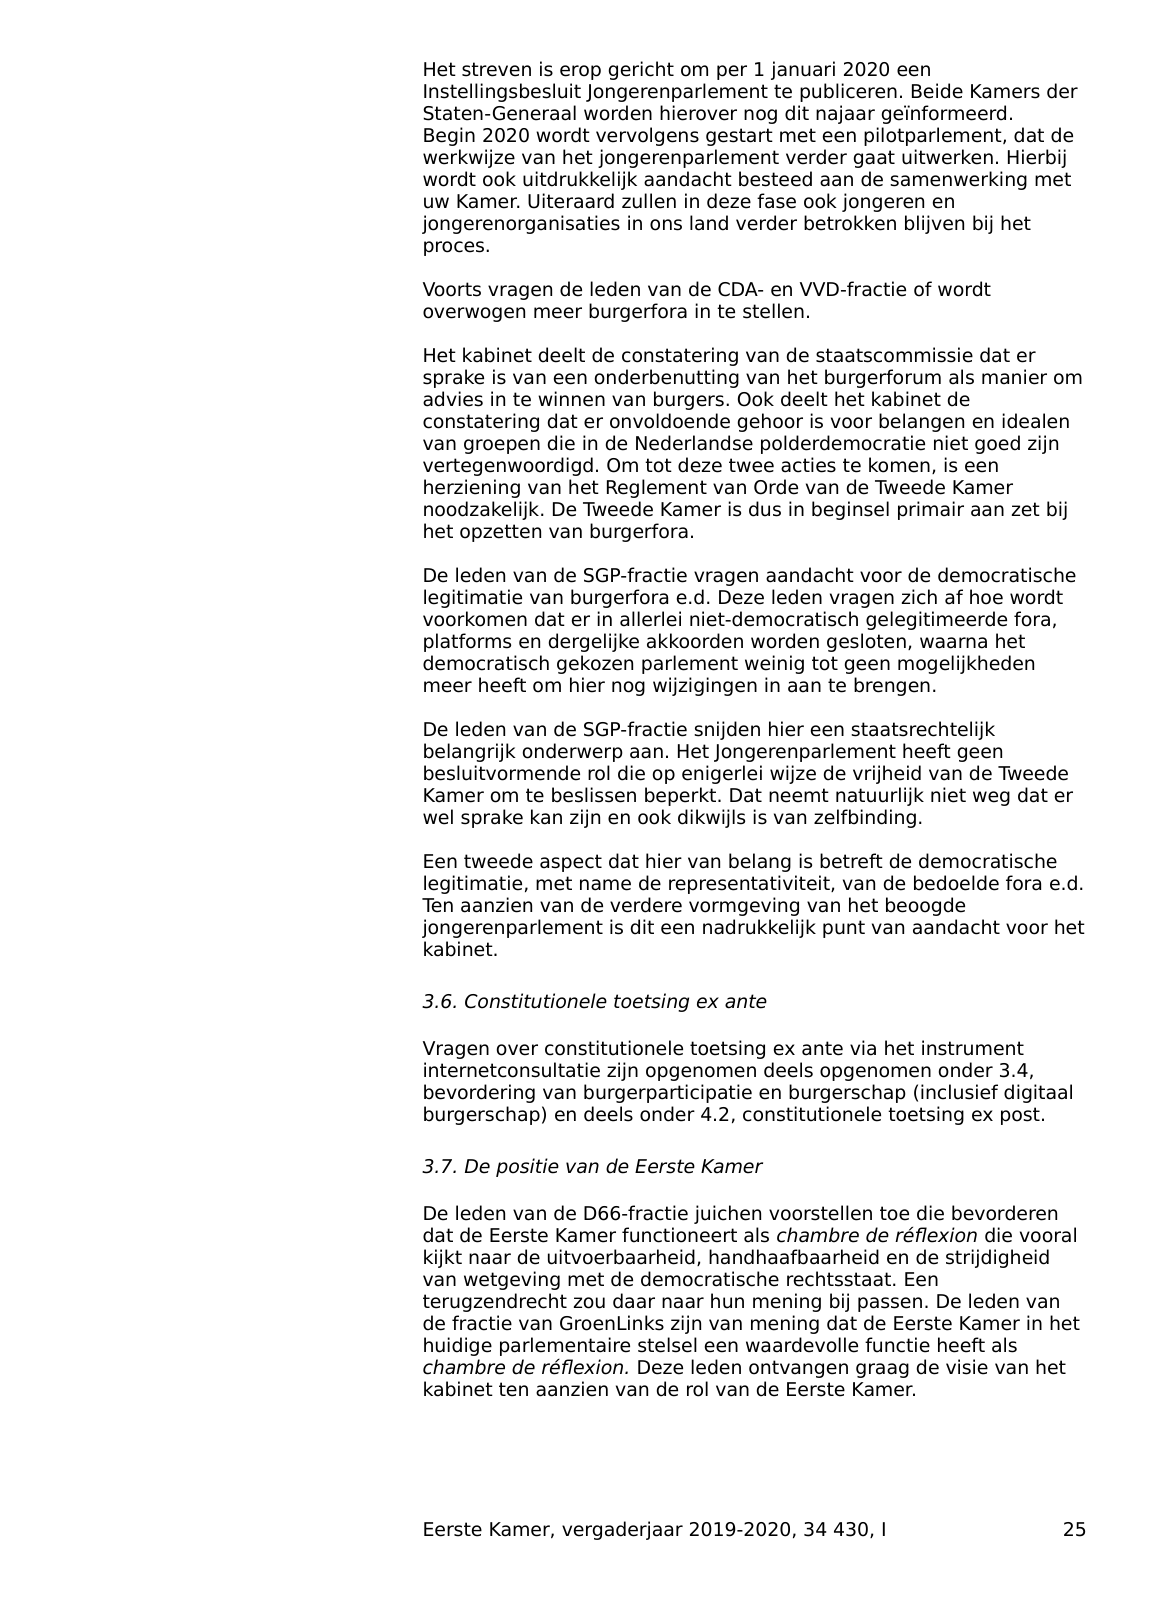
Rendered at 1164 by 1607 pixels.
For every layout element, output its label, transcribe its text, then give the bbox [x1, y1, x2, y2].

subtitle 3.7. De positie van de Eerste Kamer [422, 1156, 1087, 1178]
text Begin 2020 wordt vervolgens gestart met een pilotparlement, dat de werkwijze van het jongerenparlement verder gaat uitwerken. Hierbij wordt ook uitdrukkelijk aandacht besteed aan de samenwerking met uw Kamer. Uiteraard zullen in deze fase ook jongeren en jongerenorganisaties in ons land verder betrokken blijven bij het proces. [422, 125, 1087, 257]
text De leden van de D66-fractie juichen voorstellen toe die bevorderen dat de Eerste Kamer functioneert als chambre de réflexion die vooral kijkt naar de uitvoerbaarheid, handhaafbaarheid en de strijdigheid van wetgeving met de democratische rechtsstaat. Een terugzendrecht zou daar naar hun mening bij passen. De leden van de fractie van GroenLinks zijn van mening dat de Eerste Kamer in het huidige parlementaire stelsel een waardevolle functie heeft als chambre de réflexion. Deze leden ontvangen graag de visie van het kabinet ten aanzien van de rol van de Eerste Kamer. [422, 1203, 1087, 1401]
text Een tweede aspect dat hier van belang is betreft de democratische legitimatie, met name de representativiteit, van de bedoelde fora e.d. Ten aanzien van de verdere vormgeving van het beoogde jongerenparlement is dit een nadrukkelijk punt van aandacht voor het kabinet. [422, 851, 1087, 961]
text Het streven is erop gericht om per 1 januari 2020 een Instellingsbesluit Jongerenparlement te publiceren. Beide Kamers der Staten-Generaal worden hierover nog dit najaar geïnformeerd. [422, 59, 1087, 125]
text Het kabinet deelt de constatering van de staatscommissie dat er sprake is van een onderbenutting van het burgerforum als manier om advies in te winnen van burgers. Ook deelt het kabinet de constatering dat er onvoldoende gehoor is voor belangen en idealen van groepen die in de Nederlandse polderdemocratie niet goed zijn vertegenwoordigd. Om tot deze twee acties te komen, is een herziening van het Reglement van Orde van de Tweede Kamer noodzakelijk. De Tweede Kamer is dus in beginsel primair aan zet bij het opzetten van burgerfora. [422, 345, 1087, 543]
text Voorts vragen de leden van de CDA- en VVD-fractie of wordt overwogen meer burgerfora in te stellen. [422, 279, 1087, 323]
text De leden van de SGP-fractie snijden hier een staatsrechtelijk belangrijk onderwerp aan. Het Jongerenparlement heeft geen besluitvormende rol die op enigerlei wijze de vrijheid van de Tweede Kamer om te beslissen beperkt. Dat neemt natuurlijk niet weg dat er wel sprake kan zijn en ook dikwijls is van zelfbinding. [422, 719, 1087, 829]
text Vragen over constitutionele toetsing ex ante via het instrument internetconsultatie zijn opgenomen deels opgenomen onder 3.4, bevordering van burgerparticipatie en burgerschap (inclusief digitaal burgerschap) en deels onder 4.2, constitutionele toetsing ex post. [422, 1038, 1087, 1126]
subtitle 3.6. Constitutionele toetsing ex ante [422, 991, 1087, 1013]
text De leden van de SGP-fractie vragen aandacht voor de democratische legitimatie van burgerfora e.d. Deze leden vragen zich af hoe wordt voorkomen dat er in allerlei niet-democratisch gelegitimeerde fora, platforms en dergelijke akkoorden worden gesloten, waarna het democratisch gekozen parlement weinig tot geen mogelijkheden meer heeft om hier nog wijzigingen in aan te brengen. [422, 565, 1087, 697]
